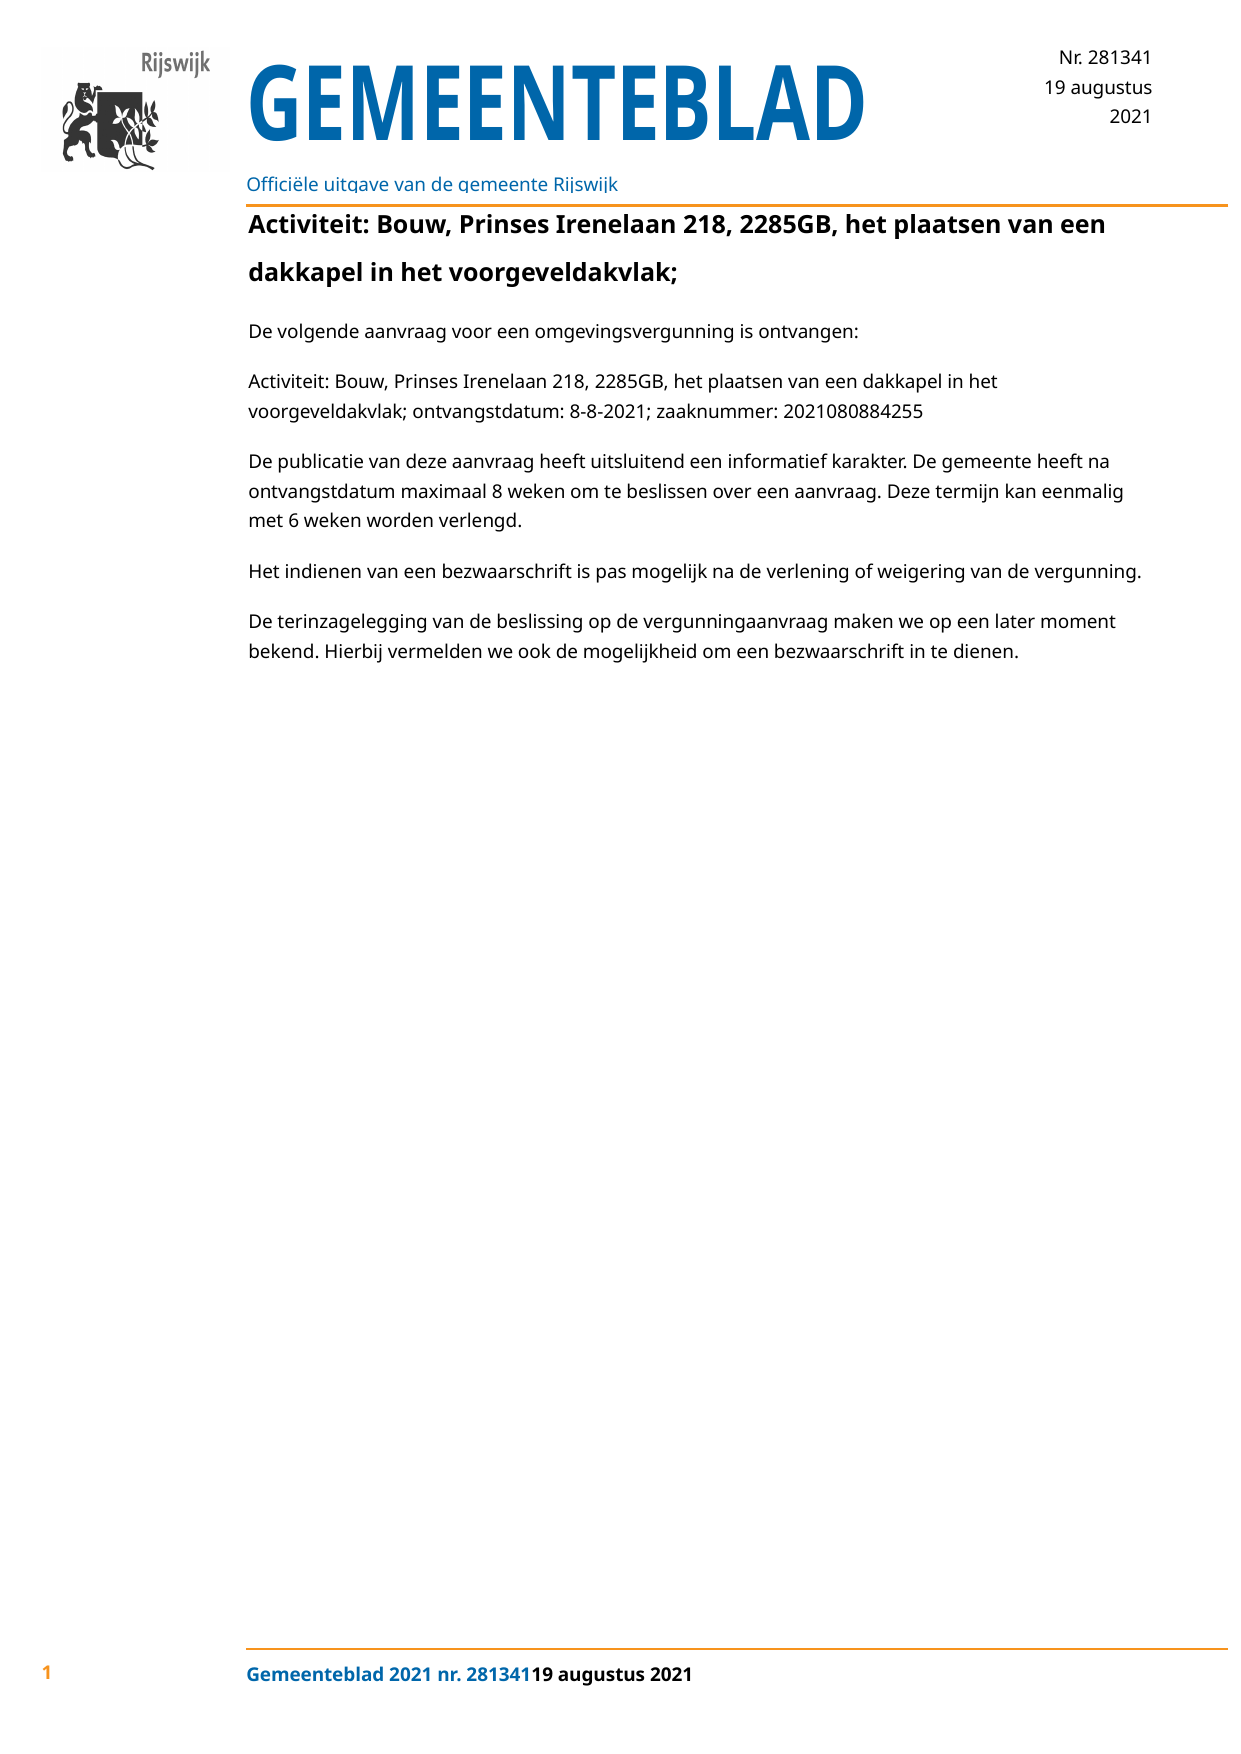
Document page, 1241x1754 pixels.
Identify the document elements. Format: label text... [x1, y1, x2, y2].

text Activiteit: Bouw, Prinses Irenelaan 218, 2285GB, het plaatsen van een dakkapel in het voorgeveldakvlak; ontvangstdatum: 8-8-2021; zaaknummer: 2021080884255 [248, 368, 1152, 424]
picture [41, 47, 231, 172]
text Activiteit: Bouw, Prinses Irenelaan 218, 2285GB, het plaatsen van een dakkapel in het voorgeveldakvlak; [248, 207, 1152, 288]
text De volgende aanvraag voor een omgevingsvergunning is ontvangen: [248, 318, 1152, 344]
text De terinzagelegging van de beslissing op de vergunningaanvraag maken we op een later moment bekend. Hierbij vermelden we ook de mogelijkheid om een bezwaarschrift in te dienen. [248, 608, 1152, 664]
text De publicatie van deze aanvraag heeft uitsluitend een informatief karakter. De gemeente heeft na ontvangstdatum maximaal 8 weken om te beslissen over een aanvraag. Deze termijn kan eenmalig met 6 weken worden verlengd. [248, 448, 1152, 533]
text Het indienen van een bezwaarschrift is pas mogelijk na de verlening of weigering van de vergunning. [248, 558, 1152, 584]
